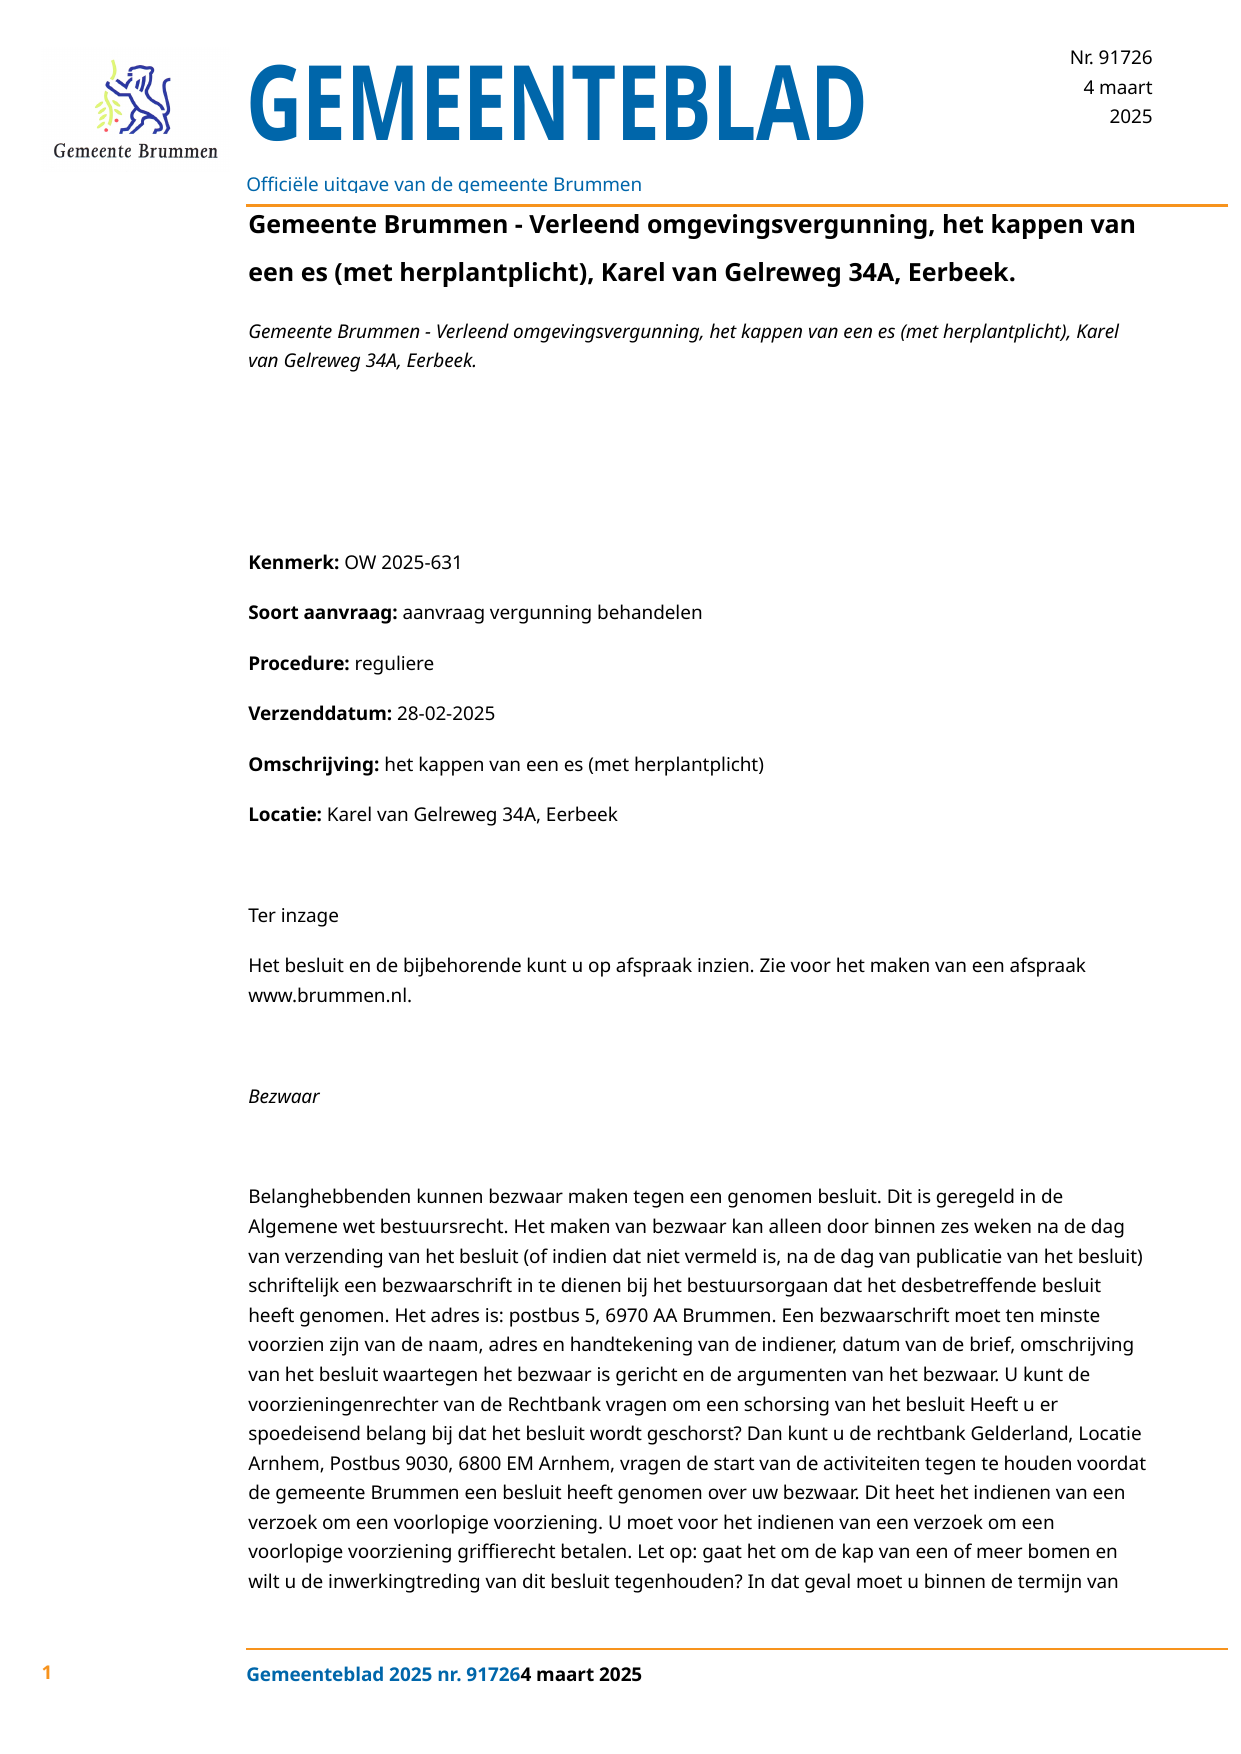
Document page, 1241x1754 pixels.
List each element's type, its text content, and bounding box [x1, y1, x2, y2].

text Procedure: reguliere [248, 650, 1152, 676]
text Kenmerk: OW 2025-631 [248, 549, 1152, 575]
text Locatie: Karel van Gelreweg 34A, Eerbeek [248, 801, 1152, 827]
text Belanghebbenden kunnen bezwaar maken tegen een genomen besluit. Dit is geregeld in de Algemene wet bestuursrecht. Het maken van bezwaar kan alleen door binnen zes weken na de dag van verzending van het besluit (of indien dat niet vermeld is, na de dag van publicatie van het besluit) schriftelijk een bezwaarschrift in te dienen bij het bestuursorgaan dat het desbetreffende besluit heeft genomen. Het adres is: postbus 5, 6970 AA Brummen. Een bezwaarschrift moet ten minste voorzien zijn van de naam, adres en handtekening van de indiener, datum van de brief, omschrijving van het besluit waartegen het bezwaar is gericht en de argumenten van het bezwaar. U kunt de voorzieningenrechter van de Rechtbank vragen om een schorsing van het besluit Heeft u er spoedeisend belang bij dat het besluit wordt geschorst? Dan kunt u de rechtbank Gelderland, Locatie Arnhem, Postbus 9030, 6800 EM Arnhem, vragen de start van de activiteiten tegen te houden voordat de gemeente Brummen een besluit heeft genomen over uw bezwaar. Dit heet het indienen van een verzoek om een voorlopige voorziening. U moet voor het indienen van een verzoek om een voorlopige voorziening griffierecht betalen. Let op: gaat het om de kap van een of meer bomen en wilt u de inwerkingtreding van dit besluit tegenhouden? In dat geval moet u binnen de termijn van [248, 1184, 1152, 1594]
text Het besluit en de bijbehorende kunt u op afspraak inzien. Zie voor het maken van een afspraak www.brummen.nl. [248, 952, 1152, 1008]
text Ter inzage [248, 902, 1152, 928]
text Gemeente Brummen - Verleend omgevingsvergunning, het kappen van een es (met herplantplicht), Karel van Gelreweg 34A, Eerbeek. [248, 318, 1152, 373]
text Soort aanvraag: aanvraag vergunning behandelen [248, 599, 1152, 625]
text Omschrijving: het kappen van een es (met herplantplicht) [248, 751, 1152, 777]
text Bezwaar [248, 1083, 1152, 1109]
text Verzenddatum: 28-02-2025 [248, 700, 1152, 726]
text Gemeente Brummen - Verleend omgevingsvergunning, het kappen van een es (met herplantplicht), Karel van Gelreweg 34A, Eerbeek. [248, 207, 1152, 288]
picture [41, 47, 231, 172]
